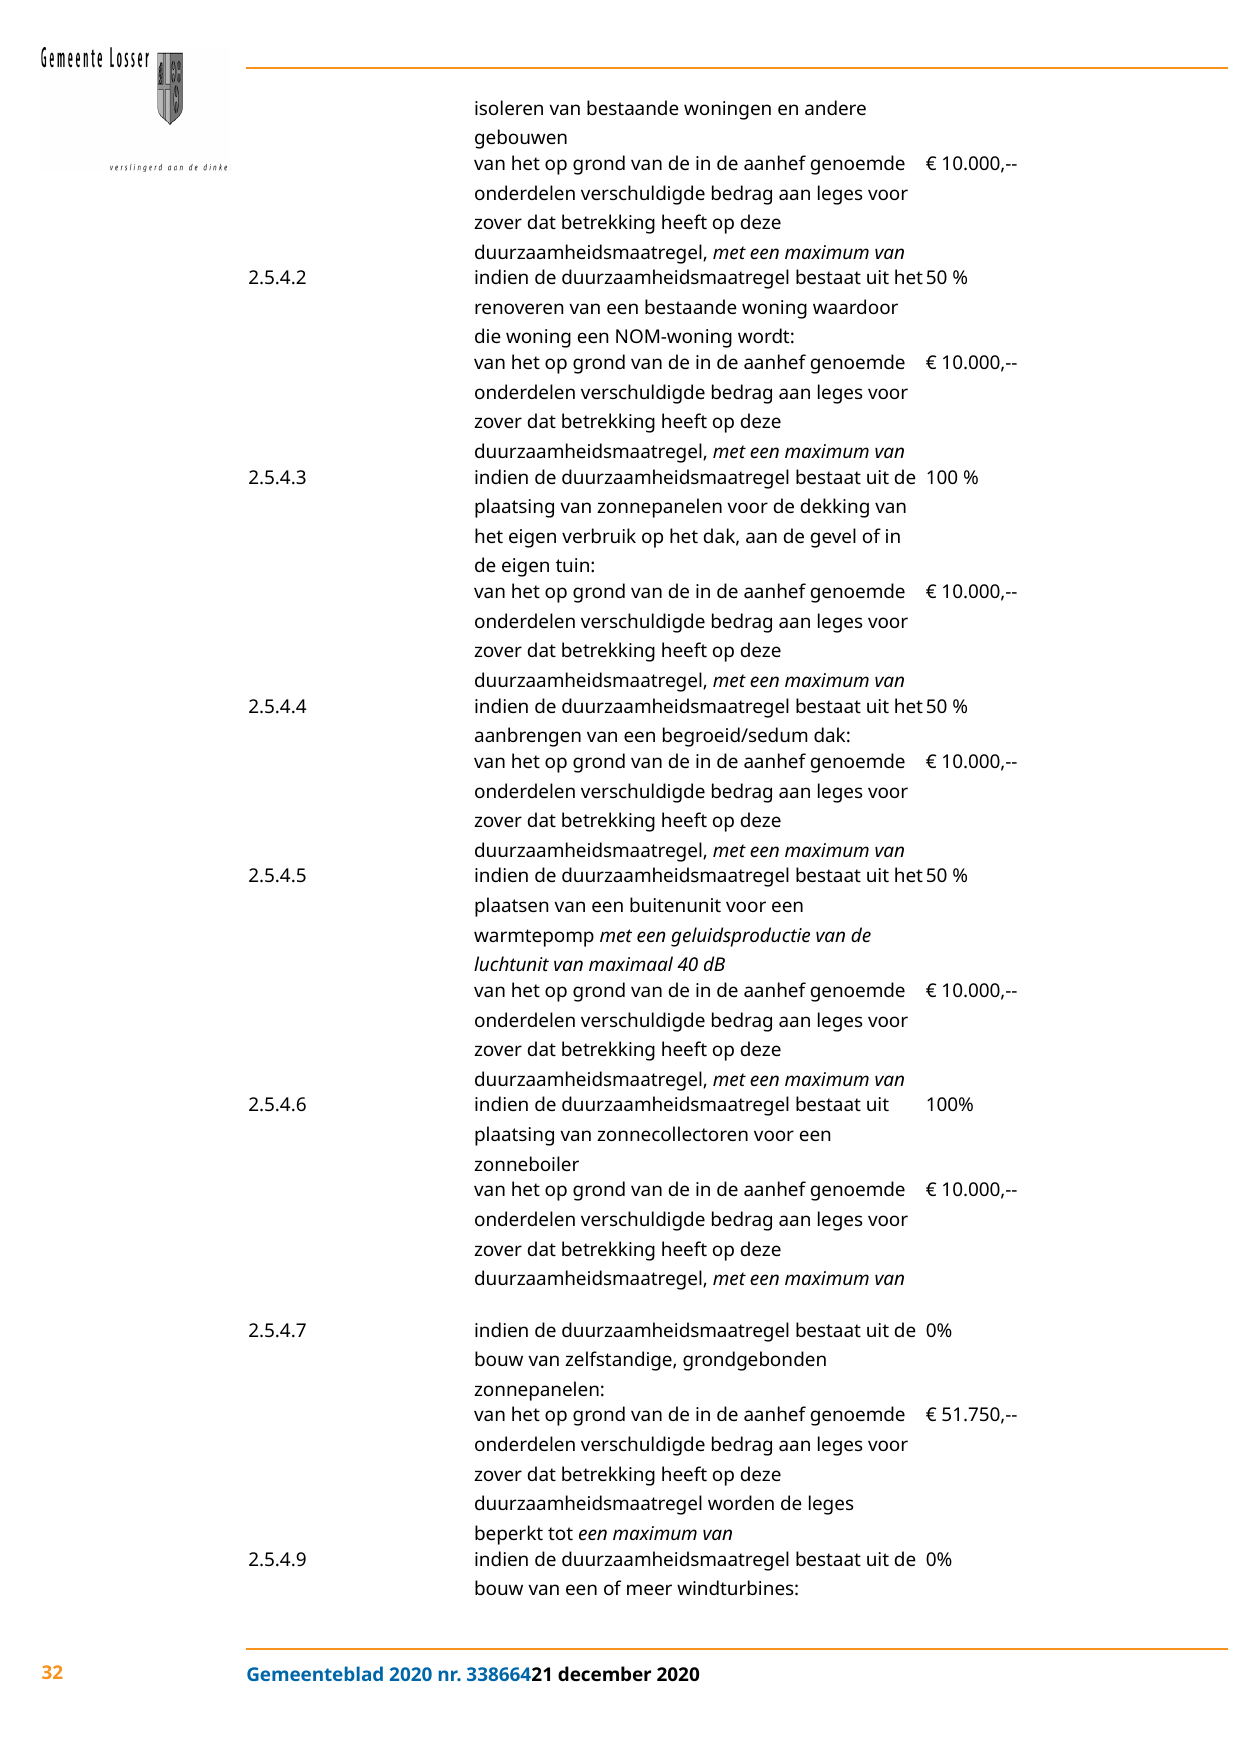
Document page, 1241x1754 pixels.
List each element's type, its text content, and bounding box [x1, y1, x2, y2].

table_cell 2.5.4.5 [248, 863, 474, 977]
table_cell 2.5.4.3 [248, 464, 474, 578]
table_cell [248, 150, 474, 264]
table_cell 100% [926, 1092, 1152, 1177]
picture [41, 47, 231, 172]
table_cell indien de duurzaamheidsmaatregel bestaat uit het renoveren van een bestaande woning waardoor die woning een NOM-woning wordt: [474, 265, 926, 349]
table_cell isoleren van bestaande woningen en andere gebouwen [474, 95, 926, 150]
table_cell van het op grond van de in de aanhef genoemde onderdelen verschuldigde bedrag aan leges voor zover dat betrekking heeft op deze duurzaamheidsmaatregel, met een maximum van [474, 579, 926, 693]
table_cell 2.5.4.2 [248, 265, 474, 349]
table_cell 2.5.4.4 [248, 693, 474, 748]
table_cell 50 % [926, 265, 1152, 349]
table_cell 2.5.4.6 [248, 1092, 474, 1177]
table_cell 100 % [926, 464, 1152, 578]
table_cell [248, 1291, 474, 1317]
table_cell [248, 350, 474, 464]
table_cell 50 % [926, 693, 1152, 748]
table_cell [248, 95, 474, 150]
table_cell [926, 1291, 1152, 1317]
table_cell [248, 977, 474, 1092]
table_cell van het op grond van de in de aanhef genoemde onderdelen verschuldigde bedrag aan leges voor zover dat betrekking heeft op deze duurzaamheidsmaatregel, met een maximum van [474, 748, 926, 863]
table_cell 2.5.4.9 [248, 1546, 474, 1601]
table_cell € 10.000,-- [926, 150, 1152, 264]
table_cell van het op grond van de in de aanhef genoemde onderdelen verschuldigde bedrag aan leges voor zover dat betrekking heeft op deze duurzaamheidsmaatregel, met een maximum van [474, 1177, 926, 1291]
table_cell 0% [926, 1546, 1152, 1601]
table_cell € 10.000,-- [926, 1177, 1152, 1291]
table_cell [248, 1177, 474, 1291]
table_cell [248, 1402, 474, 1546]
table_cell van het op grond van de in de aanhef genoemde onderdelen verschuldigde bedrag aan leges voor zover dat betrekking heeft op deze duurzaamheidsmaatregel, met een maximum van [474, 150, 926, 264]
table_cell indien de duurzaamheidsmaatregel bestaat uit het plaatsen van een buitenunit voor een warmtepomp met een geluidsproductie van de luchtunit van maximaal 40 dB [474, 863, 926, 977]
table_cell 50 % [926, 863, 1152, 977]
table_cell 2.5.4.7 [248, 1317, 474, 1402]
table_cell [248, 579, 474, 693]
table_cell indien de duurzaamheidsmaatregel bestaat uit plaatsing van zonnecollectoren voor een zonneboiler [474, 1092, 926, 1177]
table_cell van het op grond van de in de aanhef genoemde onderdelen verschuldigde bedrag aan leges voor zover dat betrekking heeft op deze duurzaamheidsmaatregel, met een maximum van [474, 350, 926, 464]
table_cell van het op grond van de in de aanhef genoemde onderdelen verschuldigde bedrag aan leges voor zover dat betrekking heeft op deze duurzaamheidsmaatregel worden de leges beperkt tot een maximum van [474, 1402, 926, 1546]
table_cell van het op grond van de in de aanhef genoemde onderdelen verschuldigde bedrag aan leges voor zover dat betrekking heeft op deze duurzaamheidsmaatregel, met een maximum van [474, 977, 926, 1092]
table_cell indien de duurzaamheidsmaatregel bestaat uit de bouw van zelfstandige, grondgebon­den zonnepanelen: [474, 1317, 926, 1402]
table_cell indien de duurzaamheidsmaatregel bestaat uit het aanbrengen van een begroeid/sedum dak: [474, 693, 926, 748]
table_cell [926, 95, 1152, 150]
table_cell 0% [926, 1317, 1152, 1402]
table_cell [474, 1291, 926, 1317]
table_cell € 10.000,-- [926, 579, 1152, 693]
table_cell € 10.000,-- [926, 748, 1152, 863]
table_cell indien de duurzaamheidsmaatregel bestaat uit de plaatsing van zonnepanelen voor de dekking van het eigen verbruik op het dak, aan de gevel of in de eigen tuin: [474, 464, 926, 578]
table_cell € 10.000,-- [926, 350, 1152, 464]
table_cell [248, 748, 474, 863]
table_cell € 10.000,-- [926, 977, 1152, 1092]
table_cell € 51.750,-- [926, 1402, 1152, 1546]
table_cell indien de duurzaamheidsmaatregel bestaat uit de bouw van een of meer windturbines: [474, 1546, 926, 1601]
